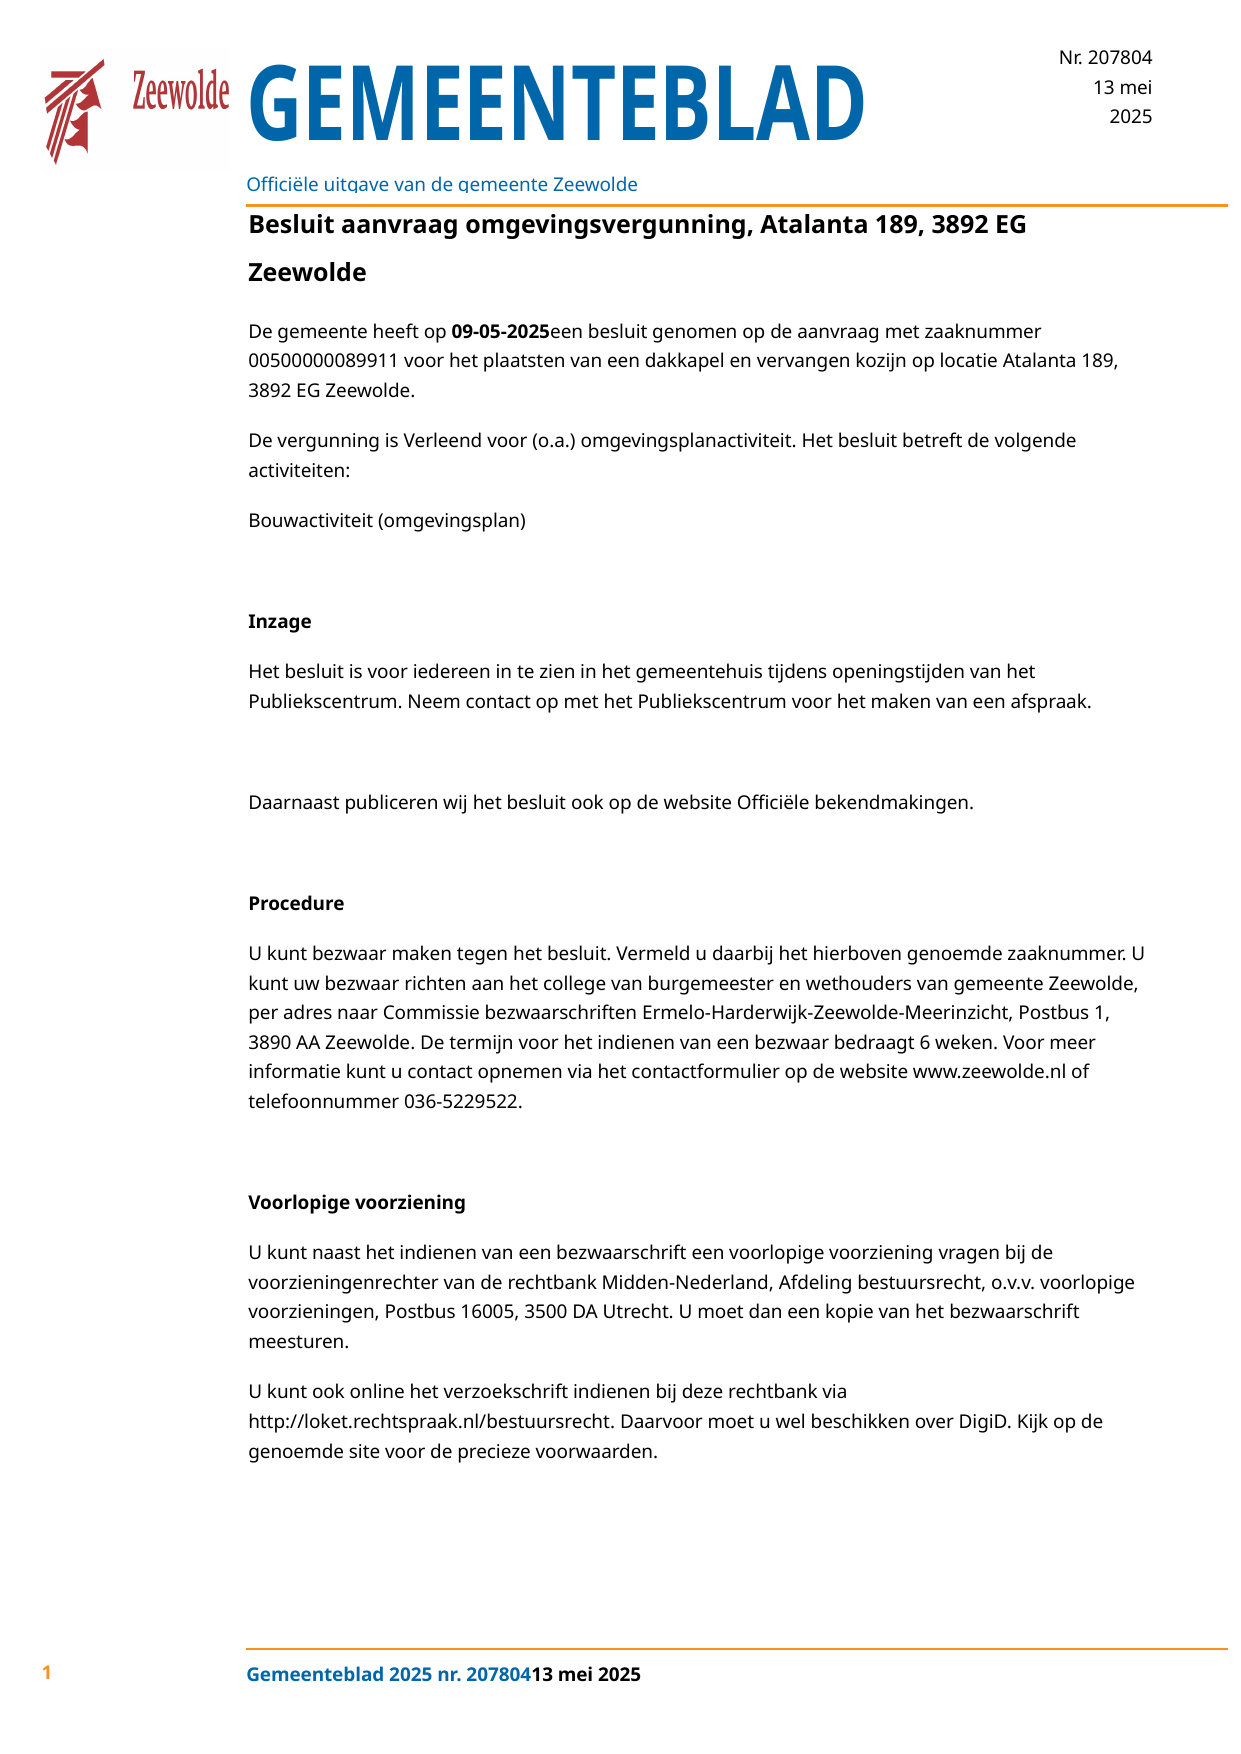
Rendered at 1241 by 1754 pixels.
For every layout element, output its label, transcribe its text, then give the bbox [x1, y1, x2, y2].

text Voorlopige voorziening [248, 1189, 1152, 1215]
text U kunt ook online het verzoekschrift indienen bij deze rechtbank via http://loket.rechtspraak.nl/bestuursrecht. Daarvoor moet u wel beschikken over DigiD. Kijk op de genoemde site voor de precieze voorwaarden. [248, 1379, 1152, 1464]
text Inzage [248, 608, 1152, 634]
text U kunt bezwaar maken tegen het besluit. Vermeld u daarbij het hierboven genoemde zaaknummer. U kunt uw bezwaar richten aan het college van burgemeester en wethouders van gemeente Zeewolde, per adres naar Commissie bezwaarschriften Ermelo-Harderwijk-Zeewolde-Meerinzicht, Postbus 1, 3890 AA Zeewolde. De termijn voor het indienen van een bezwaar bedraagt 6 weken. Voor meer informatie kunt u contact opnemen via het contactformulier op de website www.zeewolde.nl of telefoonnummer 036-5229522. [248, 940, 1152, 1114]
text Procedure [248, 890, 1152, 916]
text Daarnaast publiceren wij het besluit ook op de website Officiële bekendmakingen. [248, 789, 1152, 815]
text De gemeente heeft op 09-05-2025een besluit genomen op de aanvraag met zaaknummer 00500000089911 voor het plaatsten van een dakkapel en vervangen kozijn op locatie Atalanta 189, 3892 EG Zeewolde. [248, 318, 1152, 403]
text U kunt naast het indienen van een bezwaarschrift een voorlopige voorziening vragen bij de voorzieningenrechter van de rechtbank Midden-Nederland, Afdeling bestuursrecht, o.v.v. voorlopige voorzieningen, Postbus 16005, 3500 DA Utrecht. U moet dan een kopie van het bezwaarschrift meesturen. [248, 1239, 1152, 1354]
picture [41, 47, 231, 172]
text Bouwactiviteit (omgevingsplan) [248, 507, 1152, 533]
text Besluit aanvraag omgevingsvergunning, Atalanta 189, 3892 EG Zeewolde [248, 207, 1152, 288]
text De vergunning is Verleend voor (o.a.) omgevingsplanactiviteit. Het besluit betreft de volgende activiteiten: [248, 427, 1152, 483]
text Het besluit is voor iedereen in te zien in het gemeentehuis tijdens openingstijden van het Publiekscentrum. Neem contact op met het Publiekscentrum voor het maken van een afspraak. [248, 659, 1152, 714]
